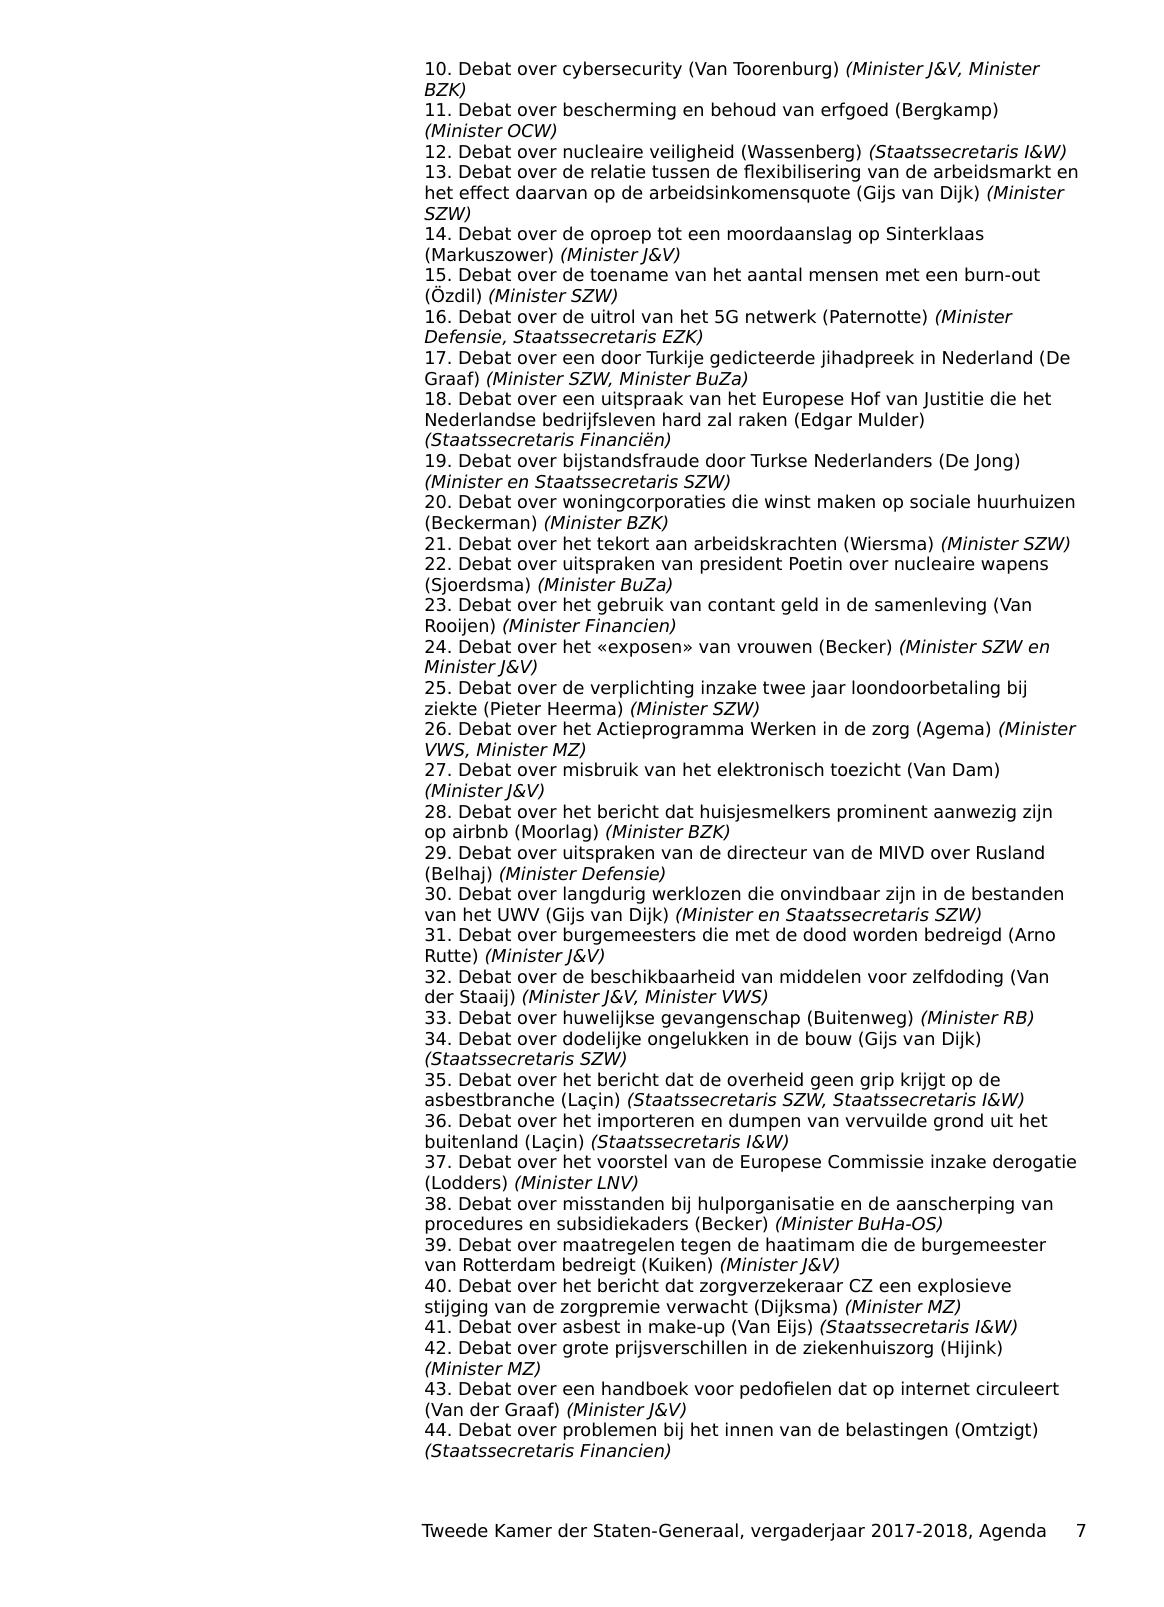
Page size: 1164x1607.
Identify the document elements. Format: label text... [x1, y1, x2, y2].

table_cell 15. Debat over de toename van het aantal mensen met een burn-out (Özdil) (Minister SZW) [418, 265, 1087, 307]
table_cell [401, 348, 418, 389]
table_cell 27. Debat over misbruik van het elektronisch toezicht (Van Dam) (Minister J&V) [418, 760, 1087, 802]
table_cell [77, 1070, 401, 1111]
table_cell [401, 843, 418, 884]
table_cell 14. Debat over de oproep tot een moordaanslag op Sinterklaas (Markuszower) (Minister J&V) [418, 224, 1087, 265]
table_cell [401, 1070, 418, 1111]
table_cell [401, 162, 418, 224]
table_cell [401, 142, 418, 162]
table_cell 44. Debat over problemen bij het innen van de belastingen (Omtzigt) (Staatssecretaris Financien) [418, 1420, 1087, 1462]
table_cell 33. Debat over huwelijkse gevangenschap (Buitenweg) (Minister RB) [418, 1008, 1087, 1028]
table_cell 10. Debat over cybersecurity (Van Toorenburg) (Minister J&V, Minister BZK) [418, 59, 1087, 100]
table_cell 22. Debat over uitspraken van president Poetin over nucleaire wapens (Sjoerdsma) (Minister BuZa) [418, 554, 1087, 595]
table_cell [401, 1194, 418, 1235]
table_cell [77, 884, 401, 925]
table_cell 43. Debat over een handboek voor pedofielen dat op internet circuleert (Van der Graaf) (Minister J&V) [418, 1379, 1087, 1420]
table_cell [401, 1420, 418, 1462]
table_cell [77, 843, 401, 884]
table_cell [401, 59, 418, 100]
table_cell 29. Debat over uitspraken van de directeur van de MIVD over Rusland (Belhaj) (Minister Defensie) [418, 843, 1087, 884]
table_cell 41. Debat over asbest in make-up (Van Eijs) (Staatssecretaris I&W) [418, 1317, 1087, 1338]
table_cell [77, 1194, 401, 1235]
table_cell [401, 1276, 418, 1317]
table_cell [401, 1152, 418, 1193]
table_cell [77, 1338, 401, 1379]
table_cell [77, 100, 401, 142]
table_cell [401, 967, 418, 1008]
table_cell [401, 925, 418, 967]
table_cell 20. Debat over woningcorporaties die winst maken op sociale huurhuizen (Beckerman) (Minister BZK) [418, 492, 1087, 533]
table_cell [77, 451, 401, 492]
table_cell [401, 760, 418, 802]
table_cell [77, 1029, 401, 1070]
table_cell 34. Debat over dodelijke ongelukken in de bouw (Gijs van Dijk) (Staatssecretaris SZW) [418, 1029, 1087, 1070]
table_cell [401, 389, 418, 451]
table_cell [77, 162, 401, 224]
table_cell 35. Debat over het bericht dat de overheid geen grip krijgt op de asbestbranche (Laçin) (Staatssecretaris SZW, Staatssecretaris I&W) [418, 1070, 1087, 1111]
table_cell [77, 59, 401, 100]
table_cell [77, 1379, 401, 1420]
table_cell [401, 307, 418, 348]
table_cell [401, 1317, 418, 1338]
table_cell [401, 719, 418, 760]
table_cell [401, 884, 418, 925]
table_cell 30. Debat over langdurig werklozen die onvindbaar zijn in de bestanden van het UWV (Gijs van Dijk) (Minister en Staatssecretaris SZW) [418, 884, 1087, 925]
table_cell [401, 492, 418, 533]
table_cell 42. Debat over grote prijsverschillen in de ziekenhuiszorg (Hijink) (Minister MZ) [418, 1338, 1087, 1379]
table_cell [77, 678, 401, 719]
table_cell [401, 595, 418, 637]
table_cell 11. Debat over bescherming en behoud van erfgoed (Bergkamp) (Minister OCW) [418, 100, 1087, 142]
table_cell 39. Debat over maatregelen tegen de haatimam die de burgemeester van Rotterdam bedreigt (Kuiken) (Minister J&V) [418, 1235, 1087, 1276]
table_cell 24. Debat over het «exposen» van vrouwen (Becker) (Minister SZW en Minister J&V) [418, 637, 1087, 678]
table_cell [77, 1152, 401, 1193]
table_cell 16. Debat over de uitrol van het 5G netwerk (Paternotte) (Minister Defensie, Staatssecretaris EZK) [418, 307, 1087, 348]
table_cell [401, 265, 418, 307]
table_cell 25. Debat over de verplichting inzake twee jaar loondoorbetaling bij ziekte (Pieter Heerma) (Minister SZW) [418, 678, 1087, 719]
table_cell [401, 554, 418, 595]
table_cell [77, 1276, 401, 1317]
table_cell [77, 554, 401, 595]
table_cell [401, 1235, 418, 1276]
table_cell [401, 1029, 418, 1070]
table_cell [77, 492, 401, 533]
table_cell [77, 389, 401, 451]
table_cell 36. Debat over het importeren en dumpen van vervuilde grond uit het buitenland (Laçin) (Staatssecretaris I&W) [418, 1111, 1087, 1152]
table_cell [401, 1111, 418, 1152]
table_cell [77, 1235, 401, 1276]
table_cell [77, 307, 401, 348]
table_cell [401, 678, 418, 719]
table_cell [77, 1111, 401, 1152]
table_cell 12. Debat over nucleaire veiligheid (Wassenberg) (Staatssecretaris I&W) [418, 142, 1087, 162]
table_cell [77, 967, 401, 1008]
table_cell [77, 1317, 401, 1338]
table_cell 18. Debat over een uitspraak van het Europese Hof van Justitie die het Nederlandse bedrijfsleven hard zal raken (Edgar Mulder) (Staatssecretaris Financiën) [418, 389, 1087, 451]
table_cell [401, 637, 418, 678]
table_cell [77, 265, 401, 307]
table_cell [77, 224, 401, 265]
table_cell [77, 1420, 401, 1462]
table_cell 37. Debat over het voorstel van de Europese Commissie inzake derogatie (Lodders) (Minister LNV) [418, 1152, 1087, 1193]
table_cell [401, 1008, 418, 1028]
table_cell 23. Debat over het gebruik van contant geld in de samenleving (Van Rooijen) (Minister Financien) [418, 595, 1087, 637]
table_cell [77, 637, 401, 678]
table_cell [401, 1338, 418, 1379]
table_cell [77, 534, 401, 554]
table_cell [401, 1379, 418, 1420]
table_cell [401, 802, 418, 843]
table_cell 32. Debat over de beschikbaarheid van middelen voor zelfdoding (Van der Staaij) (Minister J&V, Minister VWS) [418, 967, 1087, 1008]
table_cell 28. Debat over het bericht dat huisjesmelkers prominent aanwezig zijn op airbnb (Moorlag) (Minister BZK) [418, 802, 1087, 843]
table_cell [77, 760, 401, 802]
table_cell 38. Debat over misstanden bij hulporganisatie en de aanscherping van procedures en subsidiekaders (Becker) (Minister BuHa-OS) [418, 1194, 1087, 1235]
table_cell 31. Debat over burgemeesters die met de dood worden bedreigd (Arno Rutte) (Minister J&V) [418, 925, 1087, 967]
table_cell [77, 1008, 401, 1028]
table_cell 19. Debat over bijstandsfraude door Turkse Nederlanders (De Jong) (Minister en Staatssecretaris SZW) [418, 451, 1087, 492]
table_cell [401, 451, 418, 492]
table_cell 40. Debat over het bericht dat zorgverzekeraar CZ een explosieve stijging van de zorgpremie verwacht (Dijksma) (Minister MZ) [418, 1276, 1087, 1317]
table_cell [401, 534, 418, 554]
table_cell 21. Debat over het tekort aan arbeidskrachten (Wiersma) (Minister SZW) [418, 534, 1087, 554]
table_cell [77, 925, 401, 967]
table_cell [401, 224, 418, 265]
table_cell [77, 595, 401, 637]
table_cell 26. Debat over het Actieprogramma Werken in de zorg (Agema) (Minister VWS, Minister MZ) [418, 719, 1087, 760]
table_cell 13. Debat over de relatie tussen de flexibilisering van de arbeidsmarkt en het effect daarvan op de arbeidsinkomensquote (Gijs van Dijk) (Minister SZW) [418, 162, 1087, 224]
table_cell [401, 100, 418, 142]
table_cell [77, 802, 401, 843]
table_cell [77, 142, 401, 162]
table_cell [77, 719, 401, 760]
table_cell [77, 348, 401, 389]
table_cell 17. Debat over een door Turkije gedicteerde jihadpreek in Nederland (De Graaf) (Minister SZW, Minister BuZa) [418, 348, 1087, 389]
